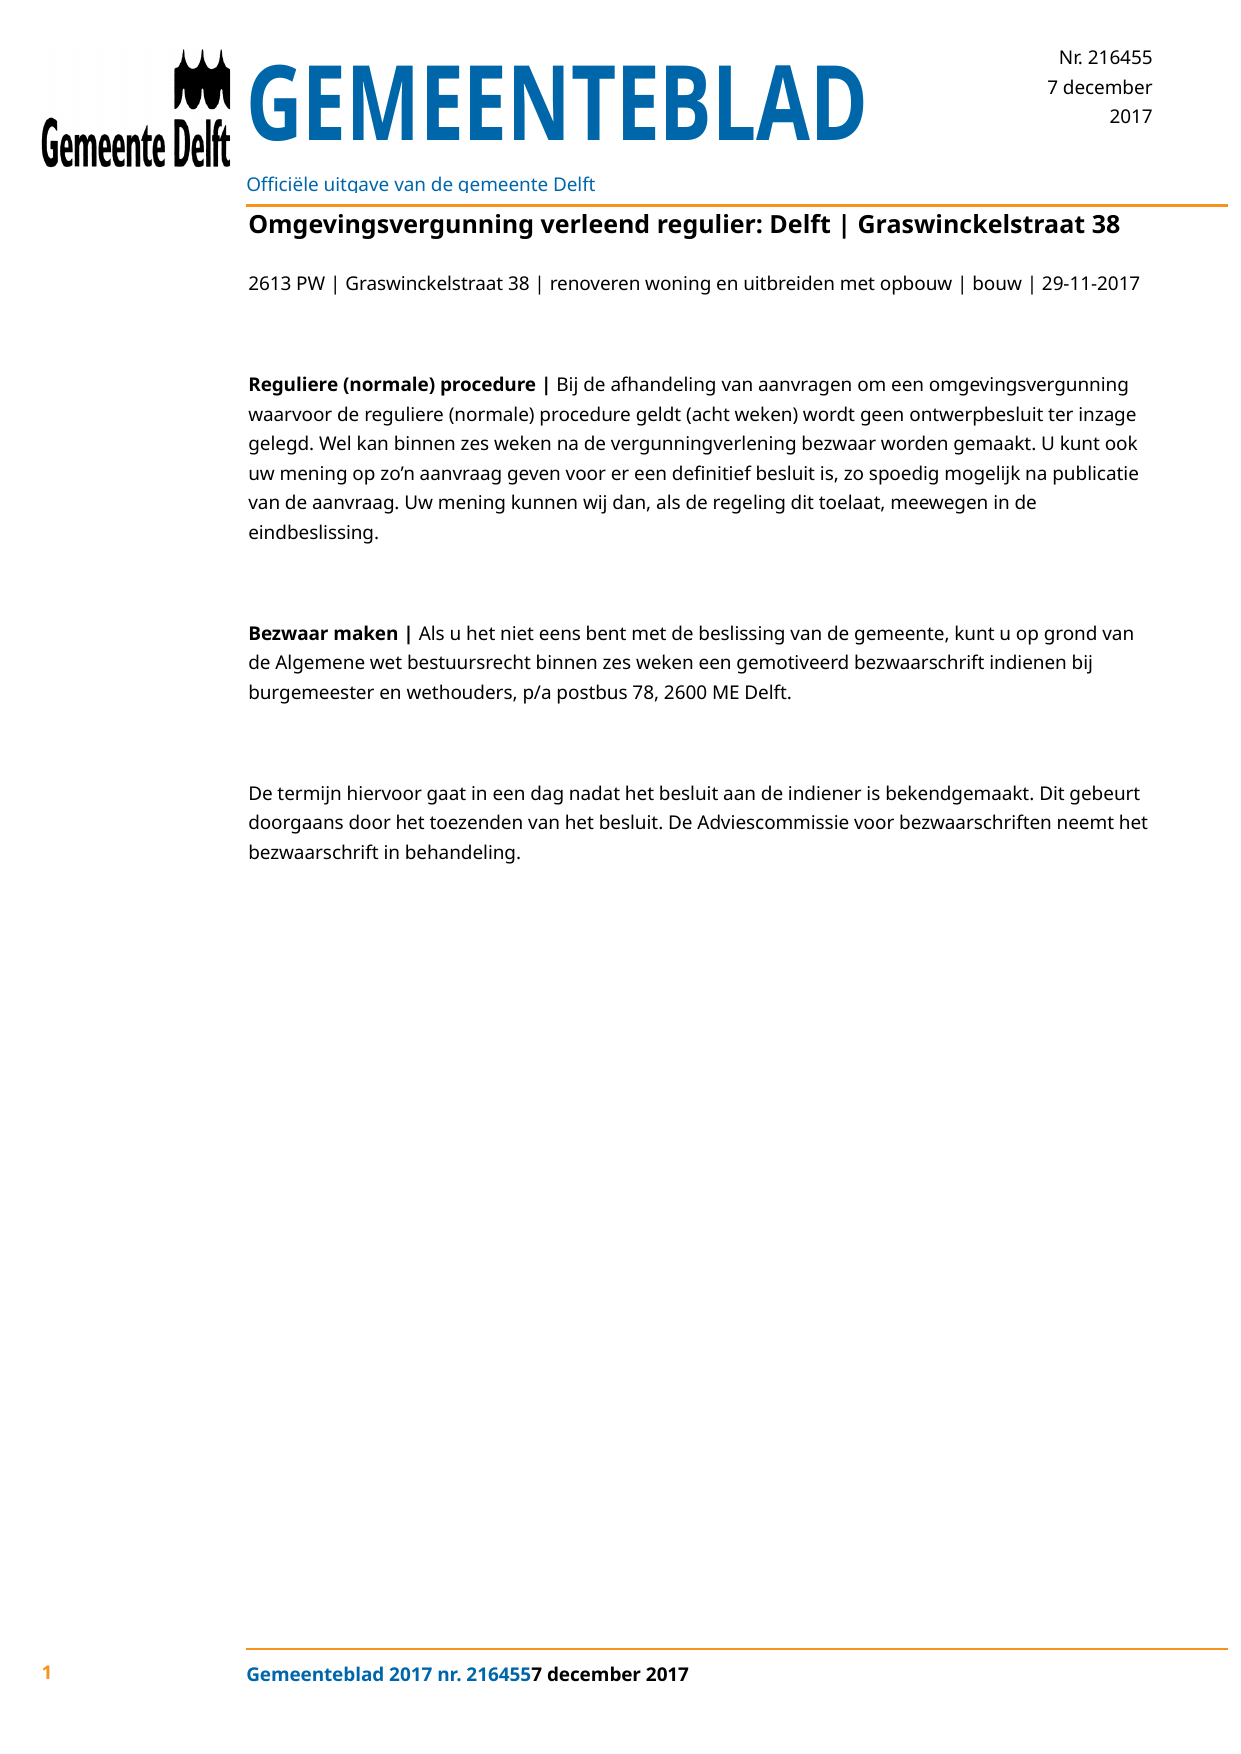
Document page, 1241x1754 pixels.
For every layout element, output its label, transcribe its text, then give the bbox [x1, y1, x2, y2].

text Omgevingsvergunning verleend regulier: Delft | Graswinckelstraat 38 [248, 207, 1152, 241]
text Reguliere (normale) procedure | Bij de afhandeling van aanvragen om een omgevingsvergunning waarvoor de reguliere (normale) procedure geldt (acht weken) wordt geen ontwerpbesluit ter inzage gelegd. Wel kan binnen zes weken na de vergunningverlening bezwaar worden gemaakt. U kunt ook uw mening op zo’n aanvraag geven voor er een definitief besluit is, zo spoedig mogelijk na publicatie van de aanvraag. Uw mening kunnen wij dan, als de regeling dit toelaat, meewegen in de eindbeslissing. [248, 371, 1152, 545]
text Bezwaar maken | Als u het niet eens bent met de beslissing van de gemeente, kunt u op grond van de Algemene wet bestuursrecht binnen zes weken een gemotiveerd bezwaarschrift indienen bij burgemeester en wethouders, p/a postbus 78, 2600 ME Delft. [248, 620, 1152, 705]
text 2613 PW | Graswinckelstraat 38 | renoveren woning en uitbreiden met opbouw | bouw | 29-11-2017 [248, 270, 1152, 296]
picture [41, 47, 231, 172]
text De termijn hiervoor gaat in een dag nadat het besluit aan de indiener is bekendgemaakt. Dit gebeurt doorgaans door het toezenden van het besluit. De Adviescommissie voor bezwaarschriften neemt het bezwaarschrift in behandeling. [248, 780, 1152, 865]
